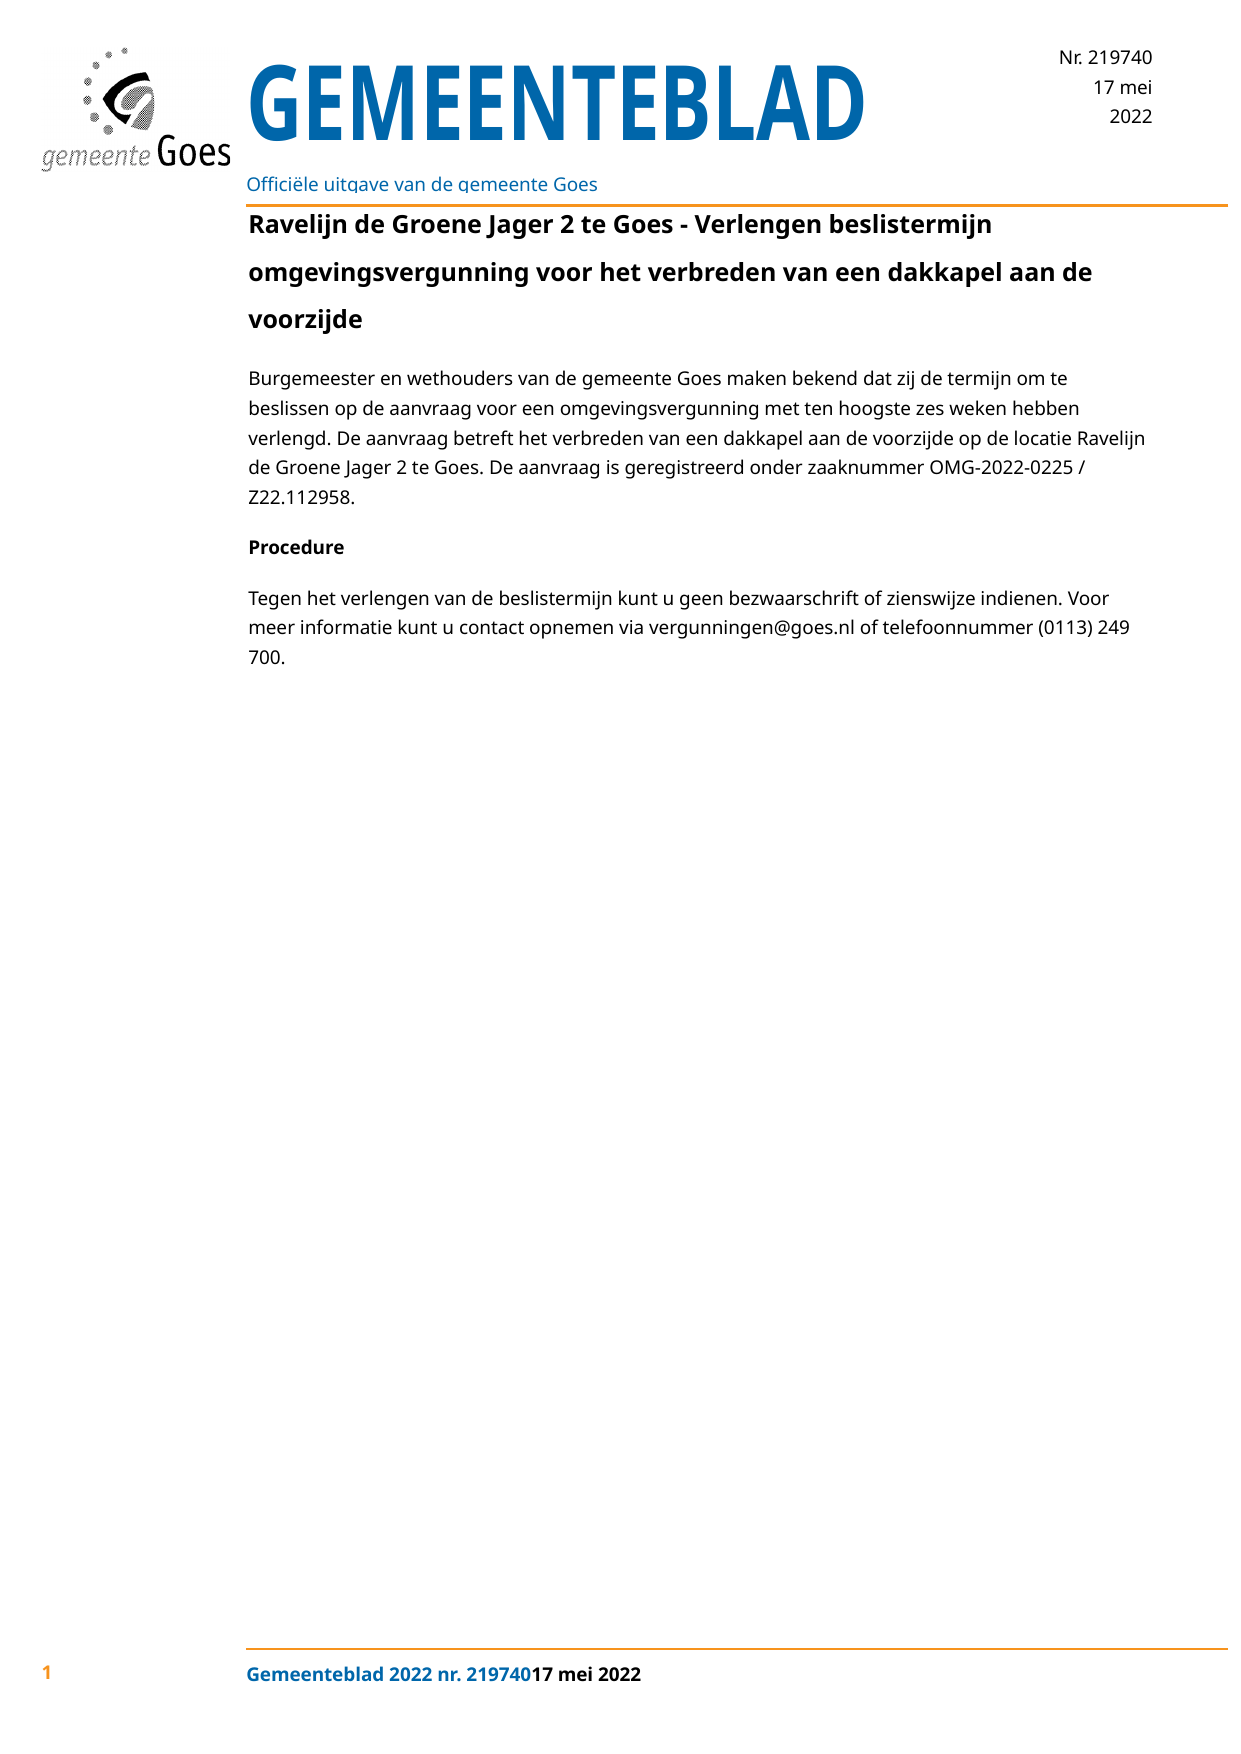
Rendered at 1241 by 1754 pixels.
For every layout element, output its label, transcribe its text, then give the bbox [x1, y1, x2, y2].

text Ravelijn de Groene Jager 2 te Goes - Verlengen beslistermijn omgevingsvergunning voor het verbreden van een dakkapel aan de voorzijde [248, 207, 1152, 336]
text Tegen het verlengen van de beslistermijn kunt u geen bezwaarschrift of zienswijze indienen. Voor meer informatie kunt u contact opnemen via vergunningen@goes.nl of telefoonnummer (0113) 249 700. [248, 585, 1152, 669]
text Procedure [248, 534, 1152, 560]
text Burgemeester en wethouders van de gemeente Goes maken bekend dat zij de termijn om te beslissen op de aanvraag voor een omgevingsvergunning met ten hoogste zes weken hebben verlengd. De aanvraag betreft het verbreden van een dakkapel aan de voorzijde op de locatie Ravelijn de Groene Jager 2 te Goes. De aanvraag is geregistreerd onder zaaknummer OMG-2022-0225 / Z22.112958. [248, 366, 1152, 509]
picture [41, 47, 231, 172]
